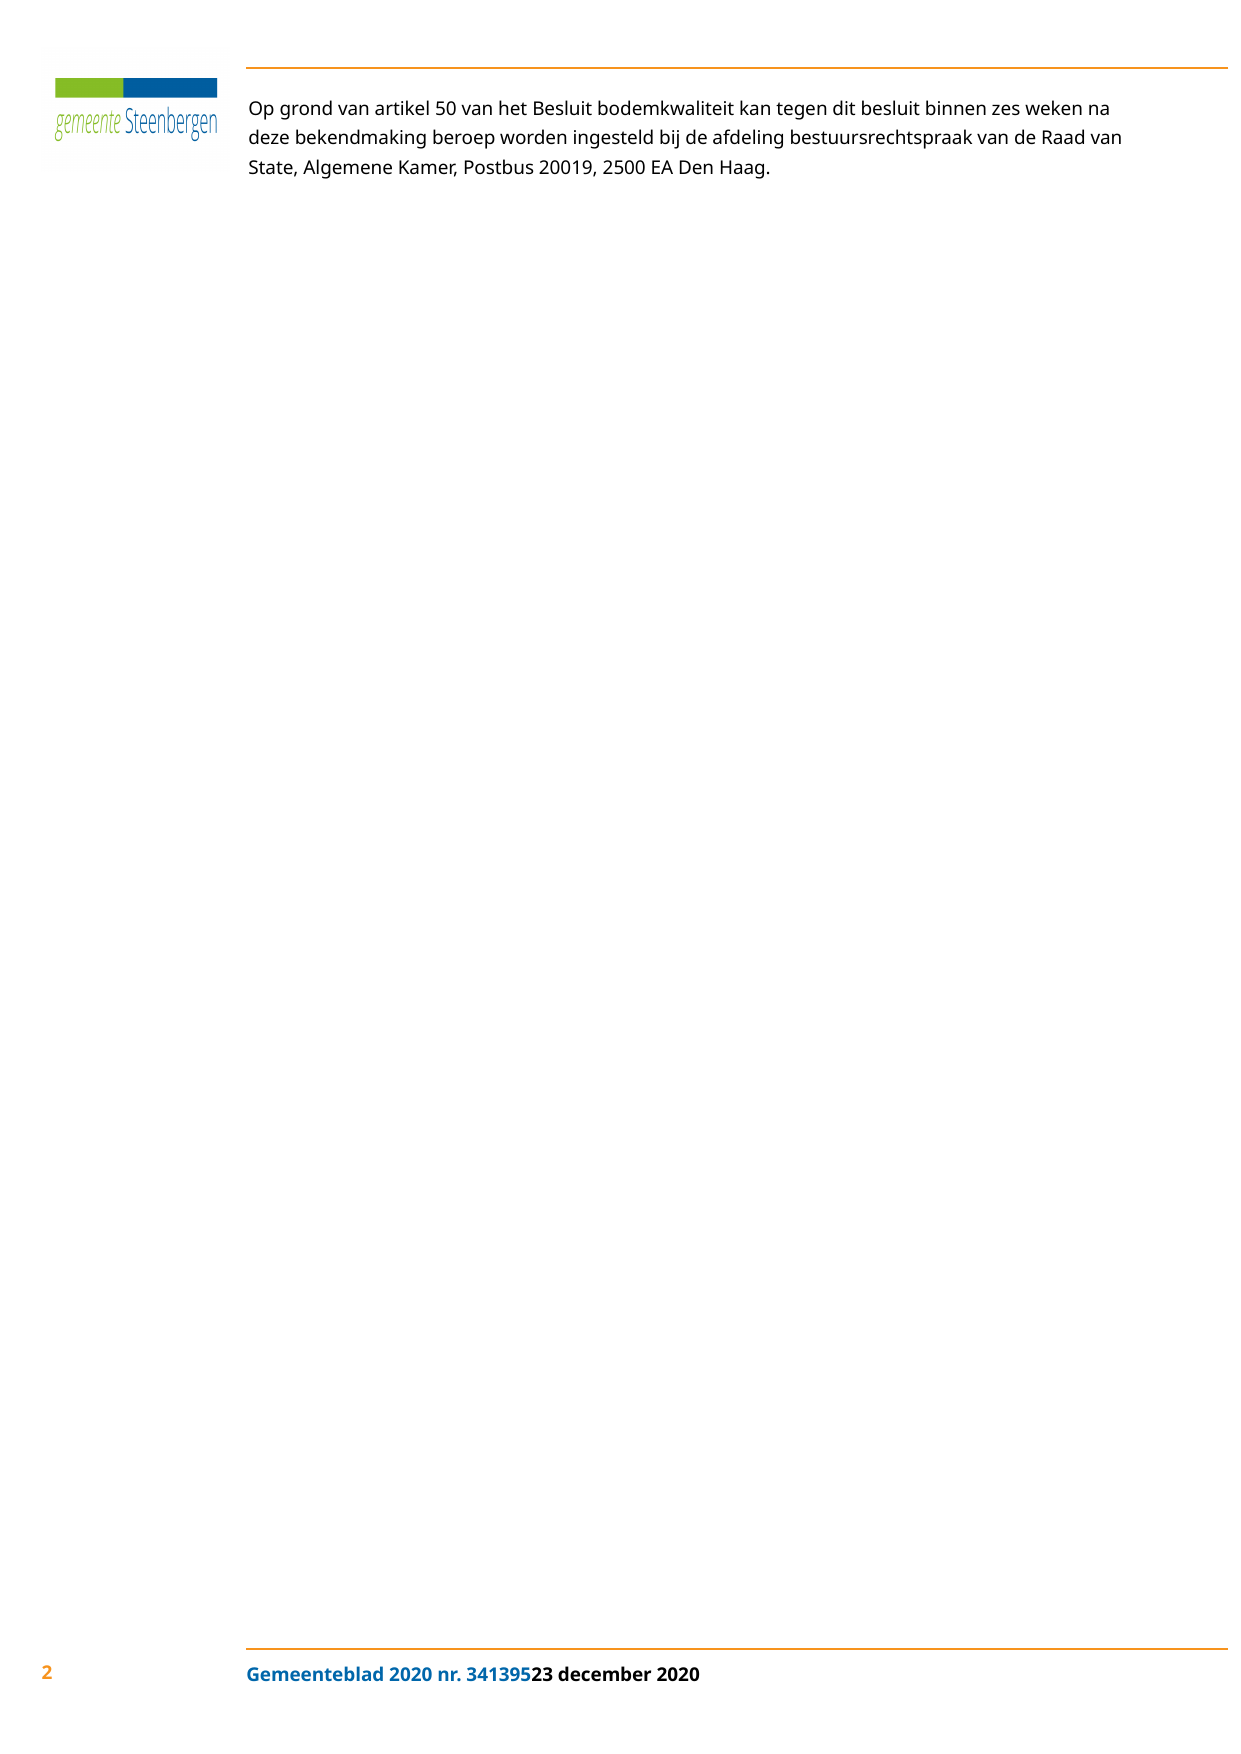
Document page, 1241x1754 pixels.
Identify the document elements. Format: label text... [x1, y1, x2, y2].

text Op grond van artikel 50 van het Besluit bodemkwaliteit kan tegen dit besluit binnen zes weken na deze bekendmaking beroep worden ingesteld bij de afdeling bestuursrechtspraak van de Raad van State, Algemene Kamer, Postbus 20019, 2500 EA Den Haag. [248, 95, 1152, 180]
picture [41, 47, 231, 172]
